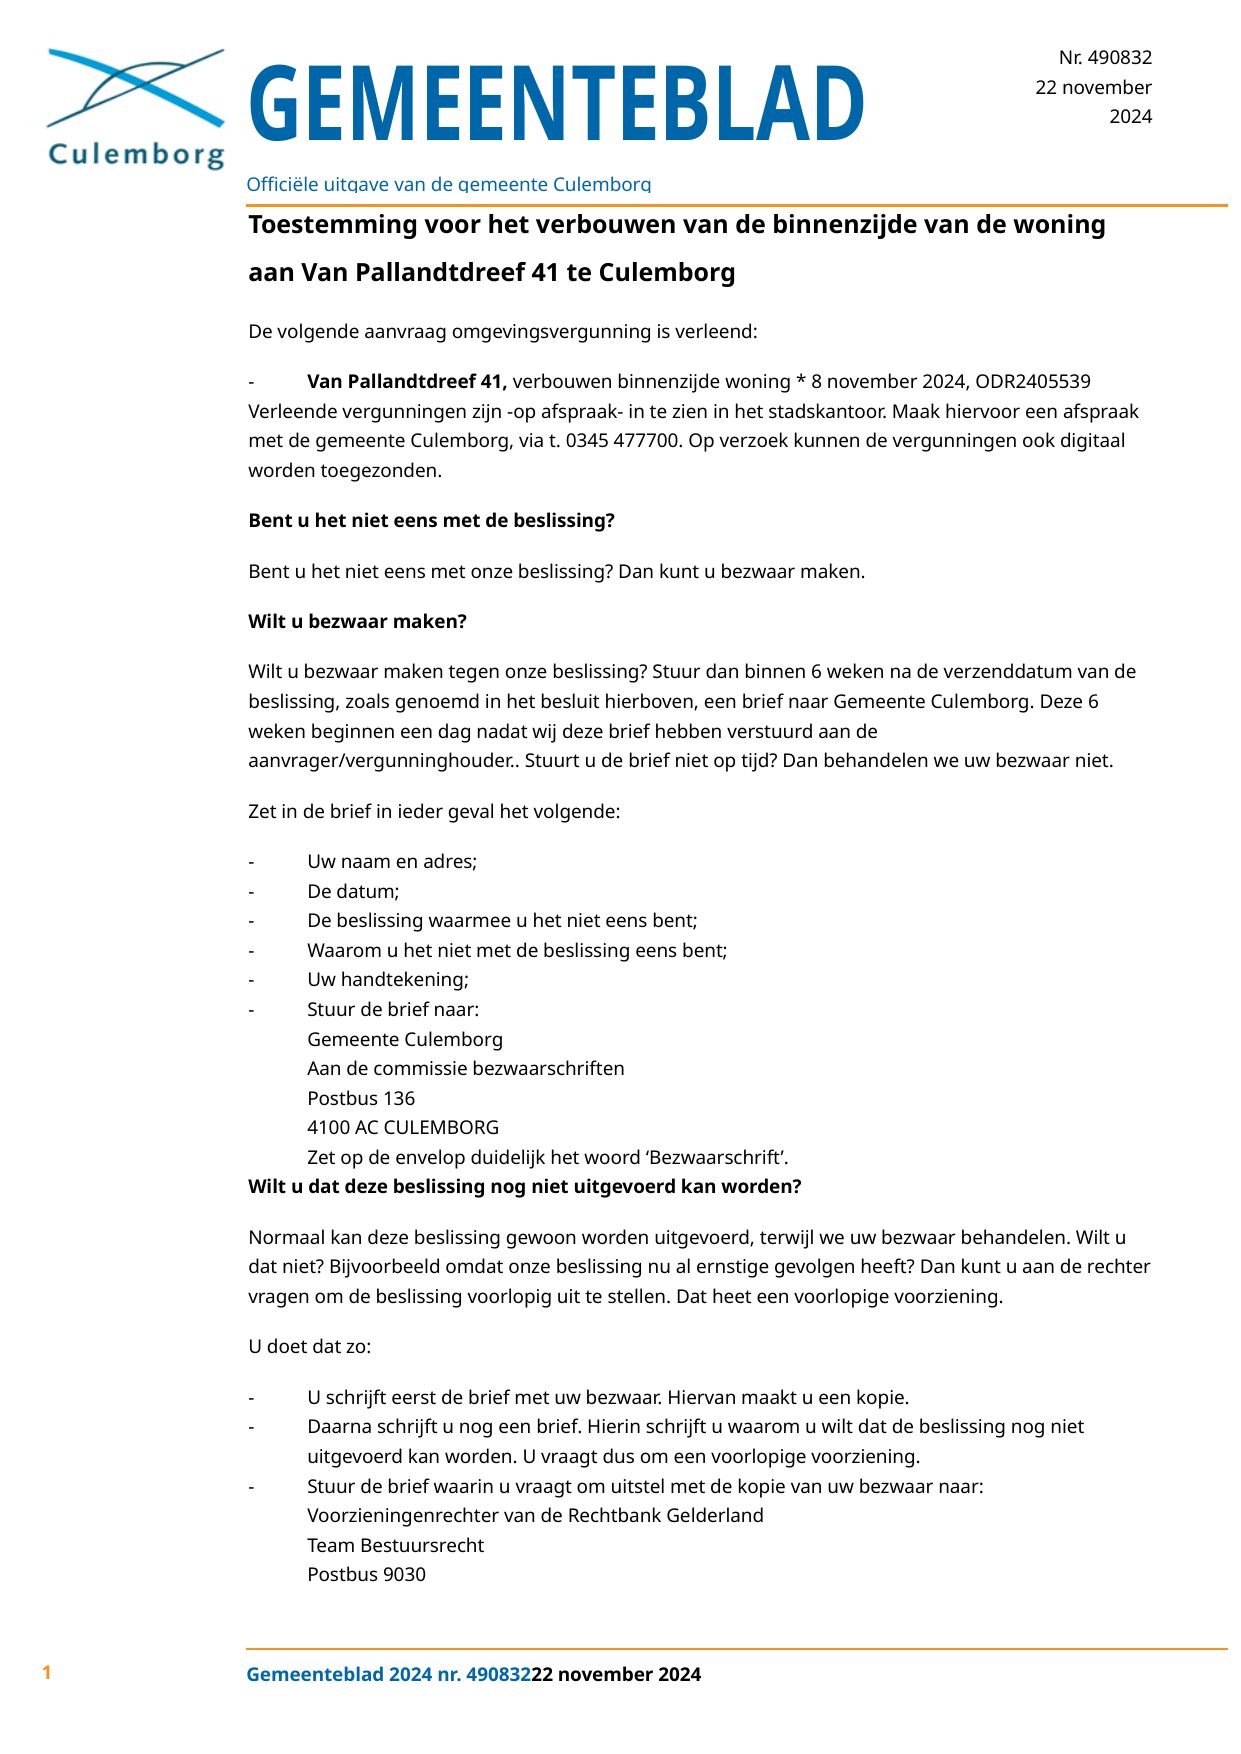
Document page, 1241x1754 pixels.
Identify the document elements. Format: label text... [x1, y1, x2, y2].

text Bent u het niet eens met de beslissing? [248, 507, 1152, 533]
list Uw handtekening; [248, 967, 1152, 992]
list Gemeente Culemborg [248, 1026, 1152, 1052]
list Voorzieningenrechter van de Rechtbank Gelderland [248, 1502, 1152, 1528]
text Normaal kan deze beslissing gewoon worden uitgevoerd, terwijl we uw bezwaar behandelen. Wilt u dat niet? Bijvoorbeeld omdat onze beslissing nu al ernstige gevolgen heeft? Dan kunt u aan de rechter vragen om de beslissing voorlopig uit te stellen. Dat heet een voorlopige voorziening. [248, 1224, 1152, 1309]
text Verleende vergunningen zijn -op afspraak- in te zien in het stadskantoor. Maak hiervoor een afspraak met de gemeente Culemborg, via t. 0345 477700. Op verzoek kunnen de vergunningen ook digitaal worden toegezonden. [248, 398, 1152, 483]
text Wilt u dat deze beslissing nog niet uitgevoerd kan worden? [248, 1174, 1152, 1199]
list Team Bestuursrecht [248, 1532, 1152, 1558]
list 4100 AC CULEMBORG [248, 1114, 1152, 1140]
list Stuur de brief naar: [248, 996, 1152, 1022]
list De beslissing waarmee u het niet eens bent; [248, 907, 1152, 933]
text De volgende aanvraag omgevingsvergunning is verleend: [248, 318, 1152, 344]
list Postbus 9030 [248, 1562, 1152, 1587]
list Zet op de envelop duidelijk het woord ‘Bezwaarschrift’. [248, 1144, 1152, 1170]
list Aan de commissie bezwaarschriften [248, 1055, 1152, 1081]
list Waarom u het niet met de beslissing eens bent; [248, 937, 1152, 963]
text Wilt u bezwaar maken? [248, 608, 1152, 634]
list Uw naam en adres; [248, 848, 1152, 874]
text Zet in de brief in ieder geval het volgende: [248, 798, 1152, 824]
list Postbus 136 [248, 1085, 1152, 1111]
picture [41, 47, 231, 172]
text Toestemming voor het verbouwen van de binnenzijde van de woning aan Van Pallandtdreef 41 te Culemborg [248, 207, 1152, 288]
text Wilt u bezwaar maken tegen onze beslissing? Stuur dan binnen 6 weken na de verzenddatum van de beslissing, zoals genoemd in het besluit hierboven, een brief naar Gemeente Culemborg. Deze 6 weken beginnen een dag nadat wij deze brief hebben verstuurd aan de aanvrager/vergunninghouder.. Stuurt u de brief niet op tijd? Dan behandelen we uw bezwaar niet. [248, 659, 1152, 773]
list U schrijft eerst de brief met uw bezwaar. Hiervan maakt u een kopie. [248, 1384, 1152, 1410]
list De datum; [248, 878, 1152, 904]
text U doet dat zo: [248, 1334, 1152, 1359]
list Van Pallandtdreef 41, verbouwen binnenzijde woning * 8 november 2024, ODR2405539 [248, 368, 1152, 394]
list Stuur de brief waarin u vraagt om uitstel met de kopie van uw bezwaar naar: [248, 1473, 1152, 1499]
text Bent u het niet eens met onze beslissing? Dan kunt u bezwaar maken. [248, 558, 1152, 584]
list Daarna schrijft u nog een brief. Hierin schrijft u waarom u wilt dat de beslissing nog niet uitgevoerd kan worden. U vraagt dus om een voorlopige voorziening. [248, 1414, 1152, 1469]
